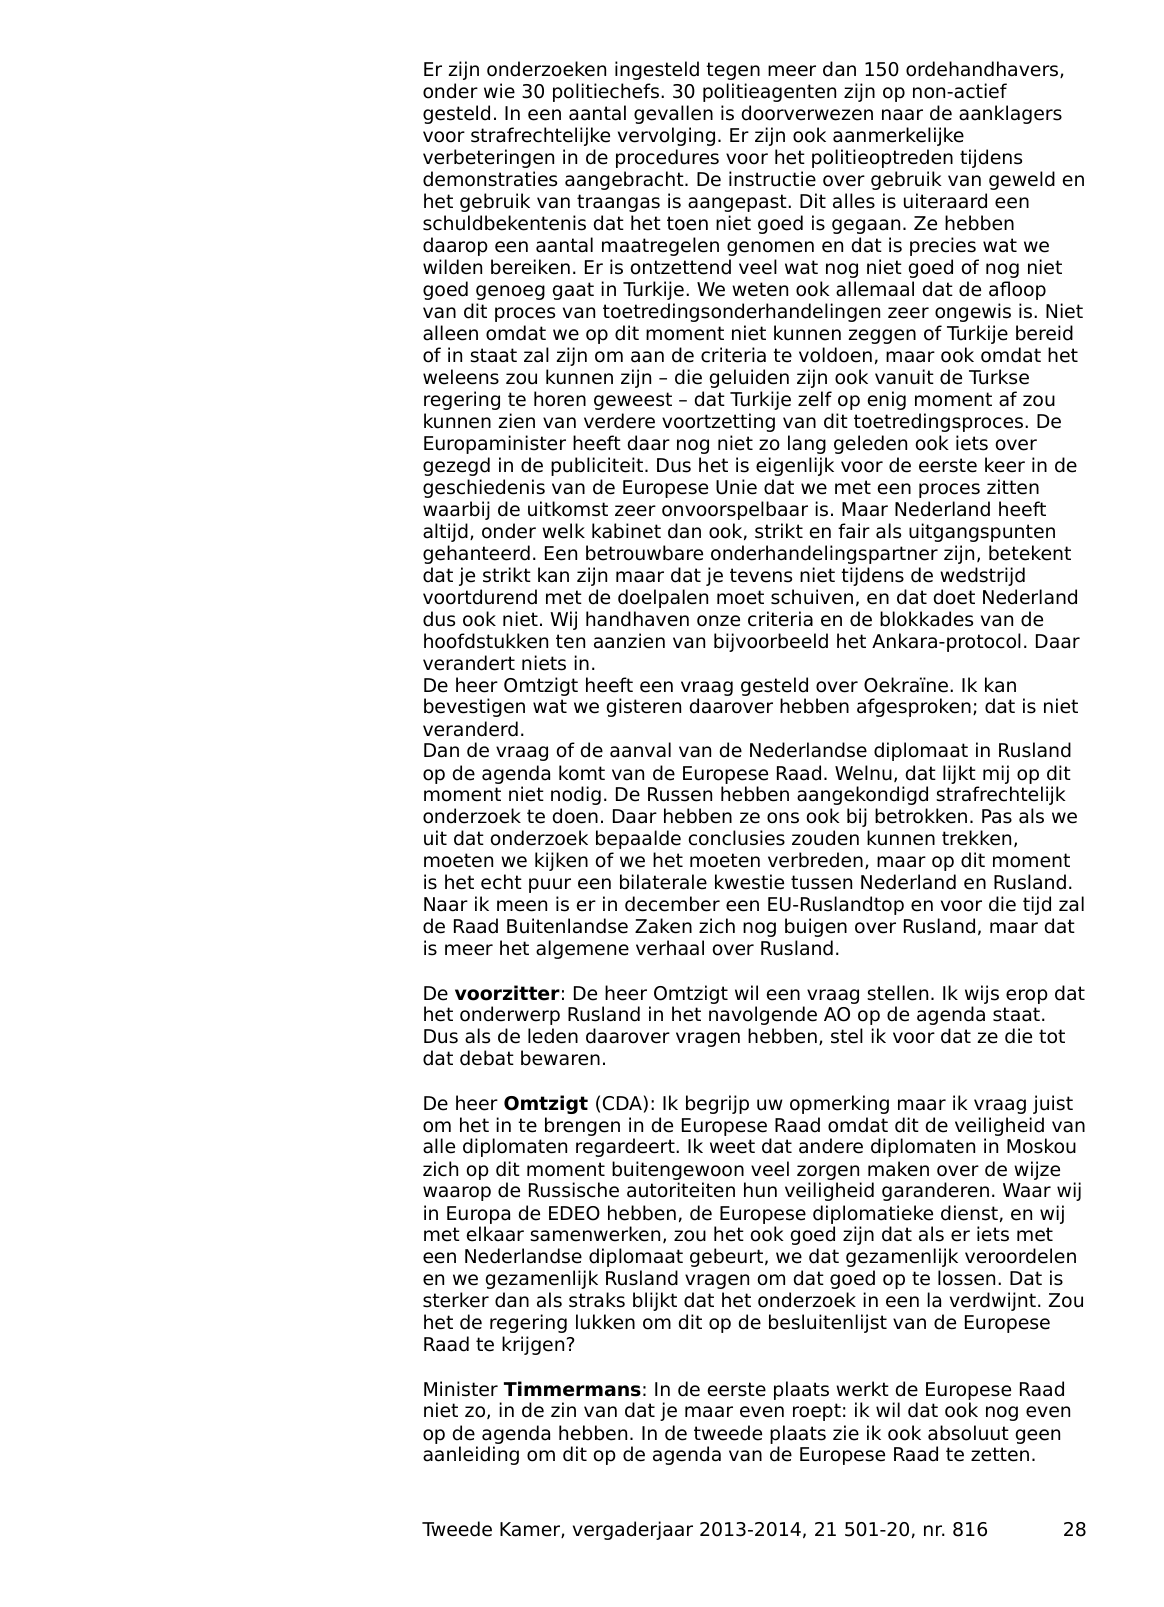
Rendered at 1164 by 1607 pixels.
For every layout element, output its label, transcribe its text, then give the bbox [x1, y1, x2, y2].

text De heer Omtzigt heeft een vraag gesteld over Oekraïne. Ik kan bevestigen wat we gisteren daarover hebben afgesproken; dat is niet veranderd. [422, 674, 1087, 740]
text Minister Timmermans: In de eerste plaats werkt de Europese Raad niet zo, in de zin van dat je maar even roept: ik wil dat ook nog even op de agenda hebben. In de tweede plaats zie ik ook absoluut geen aanleiding om dit op de agenda van de Europese Raad te zetten. [422, 1378, 1087, 1466]
text Dan de vraag of de aanval van de Nederlandse diplomaat in Rusland op de agenda komt van de Europese Raad. Welnu, dat lijkt mij op dit moment niet nodig. De Russen hebben aangekondigd strafrechtelijk onderzoek te doen. Daar hebben ze ons ook bij betrokken. Pas als we uit dat onderzoek bepaalde conclusies zouden kunnen trekken, moeten we kijken of we het moeten verbreden, maar op dit moment is het echt puur een bilaterale kwestie tussen Nederland en Rusland. Naar ik meen is er in december een EU-Ruslandtop en voor die tijd zal de Raad Buitenlandse Zaken zich nog buigen over Rusland, maar dat is meer het algemene verhaal over Rusland. [422, 740, 1087, 960]
text De voorzitter: De heer Omtzigt wil een vraag stellen. Ik wijs erop dat het onderwerp Rusland in het navolgende AO op de agenda staat. Dus als de leden daarover vragen hebben, stel ik voor dat ze die tot dat debat bewaren. [422, 982, 1087, 1070]
text Er zijn onderzoeken ingesteld tegen meer dan 150 ordehandhavers, onder wie 30 politiechefs. 30 politieagenten zijn op non-actief gesteld. In een aantal gevallen is doorverwezen naar de aanklagers voor strafrechtelijke vervolging. Er zijn ook aanmerkelijke verbeteringen in de procedures voor het politieoptreden tijdens demonstraties aangebracht. De instructie over gebruik van geweld en het gebruik van traangas is aangepast. Dit alles is uiteraard een schuldbekentenis dat het toen niet goed is gegaan. Ze hebben daarop een aantal maatregelen genomen en dat is precies wat we wilden bereiken. Er is ontzettend veel wat nog niet goed of nog niet goed genoeg gaat in Turkije. We weten ook allemaal dat de afloop van dit proces van toetredingsonderhandelingen zeer ongewis is. Niet alleen omdat we op dit moment niet kunnen zeggen of Turkije bereid of in staat zal zijn om aan de criteria te voldoen, maar ook omdat het weleens zou kunnen zijn – die geluiden zijn ook vanuit de Turkse regering te horen geweest – dat Turkije zelf op enig moment af zou kunnen zien van verdere voortzetting van dit toetredingsproces. De Europaminister heeft daar nog niet zo lang geleden ook iets over gezegd in de publiciteit. Dus het is eigenlijk voor de eerste keer in de geschiedenis van de Europese Unie dat we met een proces zitten waarbij de uitkomst zeer onvoorspelbaar is. Maar Nederland heeft altijd, onder welk kabinet dan ook, strikt en fair als uitgangspunten gehanteerd. Een betrouwbare onderhandelingspartner zijn, betekent dat je strikt kan zijn maar dat je tevens niet tijdens de wedstrijd voortdurend met de doelpalen moet schuiven, en dat doet Nederland dus ook niet. Wij handhaven onze criteria en de blokkades van de hoofdstukken ten aanzien van bijvoorbeeld het Ankara-protocol. Daar verandert niets in. [422, 59, 1087, 674]
text De heer Omtzigt (CDA): Ik begrijp uw opmerking maar ik vraag juist om het in te brengen in de Europese Raad omdat dit de veiligheid van alle diplomaten regardeert. Ik weet dat andere diplomaten in Moskou zich op dit moment buitengewoon veel zorgen maken over de wijze waarop de Russische autoriteiten hun veiligheid garanderen. Waar wij in Europa de EDEO hebben, de Europese diplomatieke dienst, en wij met elkaar samenwerken, zou het ook goed zijn dat als er iets met een Nederlandse diplomaat gebeurt, we dat gezamenlijk veroordelen en we gezamenlijk Rusland vragen om dat goed op te lossen. Dat is sterker dan als straks blijkt dat het onderzoek in een la verdwijnt. Zou het de regering lukken om dit op de besluitenlijst van de Europese Raad te krijgen? [422, 1092, 1087, 1356]
